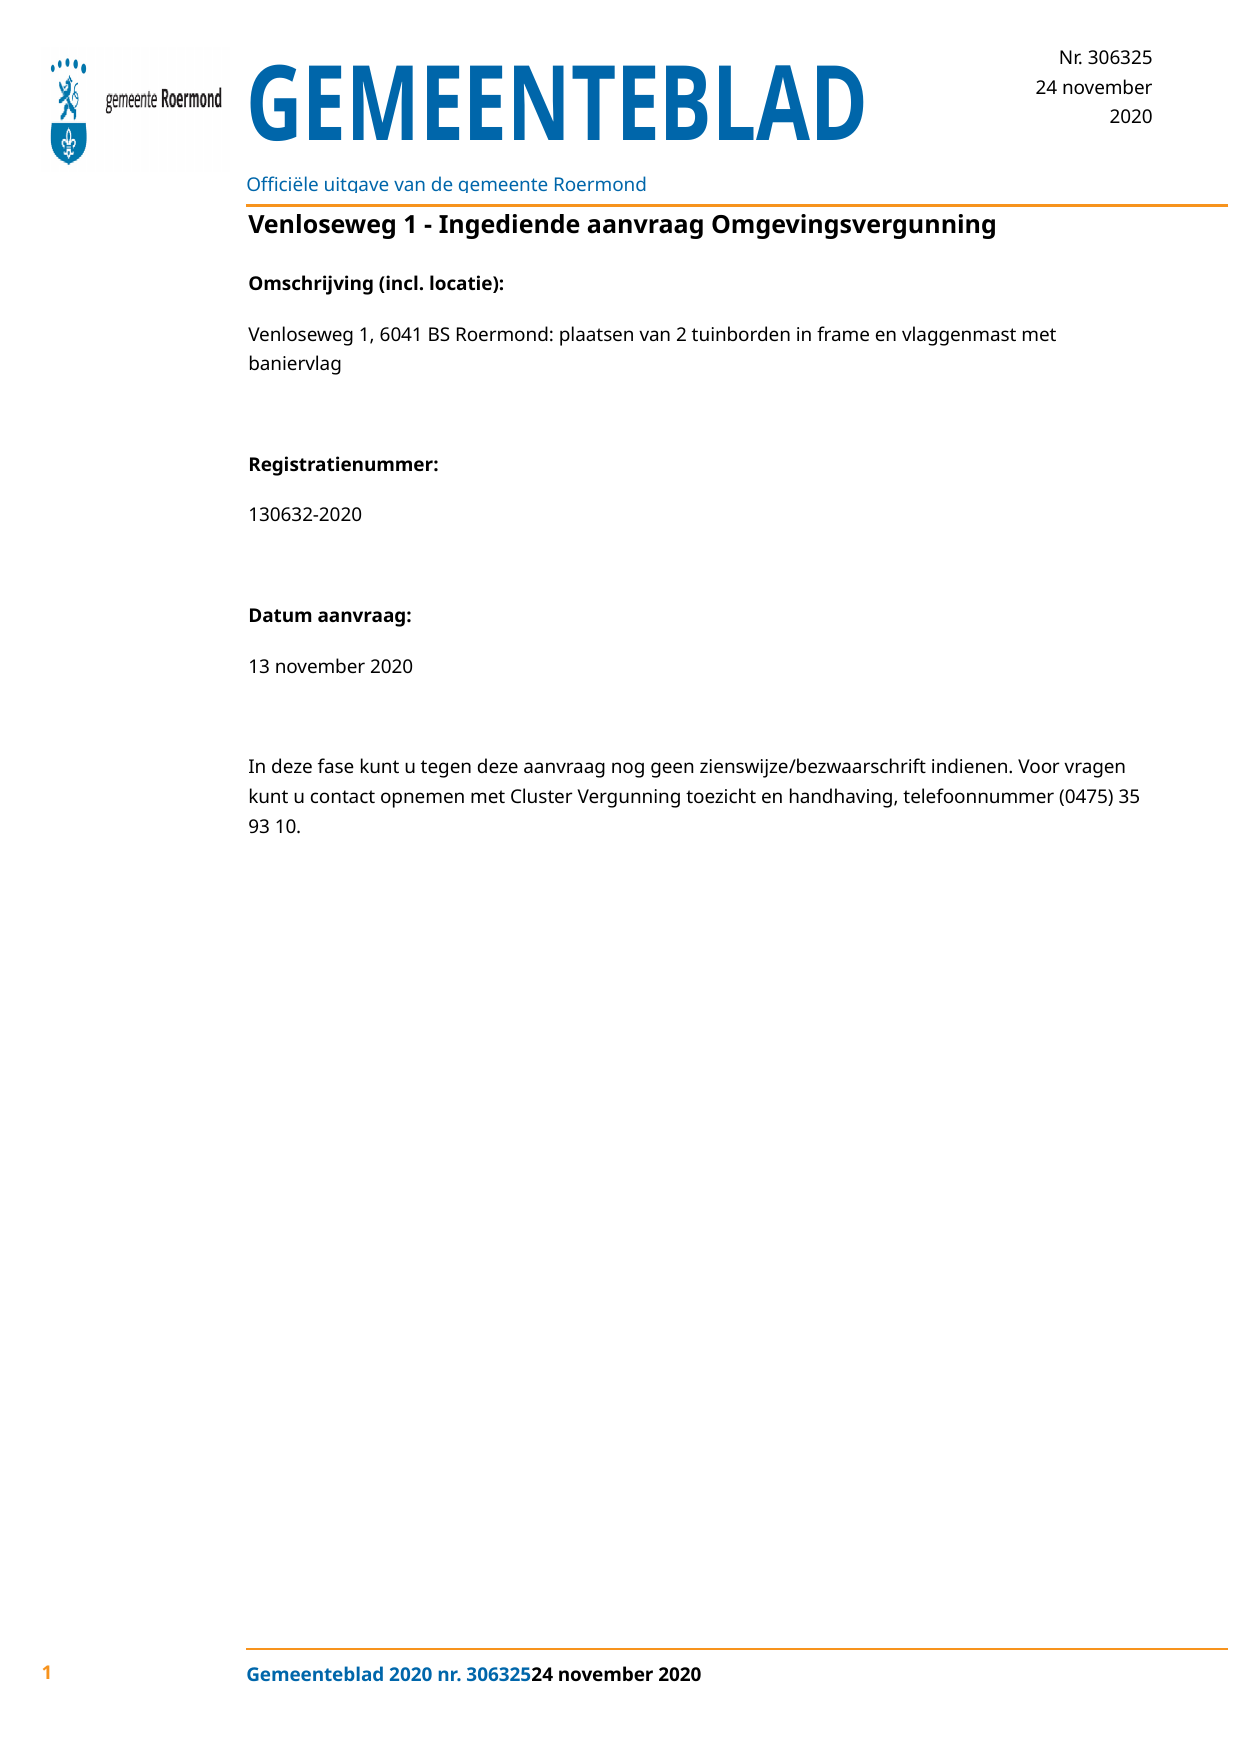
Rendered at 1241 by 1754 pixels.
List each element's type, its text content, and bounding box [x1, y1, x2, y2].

text Datum aanvraag: [248, 602, 1152, 628]
text Venloseweg 1, 6041 BS Roermond: plaatsen van 2 tuinborden in frame en vlaggenmast met baniervlag [248, 321, 1152, 376]
text Registratienummer: [248, 451, 1152, 477]
text 13 november 2020 [248, 653, 1152, 678]
text Venloseweg 1 - Ingediende aanvraag Omgevingsvergunning [248, 207, 1152, 241]
text Omschrijving (incl. locatie): [248, 270, 1152, 296]
text In deze fase kunt u tegen deze aanvraag nog geen zienswijze/bezwaarschrift indienen. Voor vragen kunt u contact opnemen met Cluster Vergunning toezicht en handhaving, telefoonnummer (0475) 35 93 10. [248, 754, 1152, 838]
picture [41, 47, 231, 172]
text 130632-2020 [248, 502, 1152, 527]
